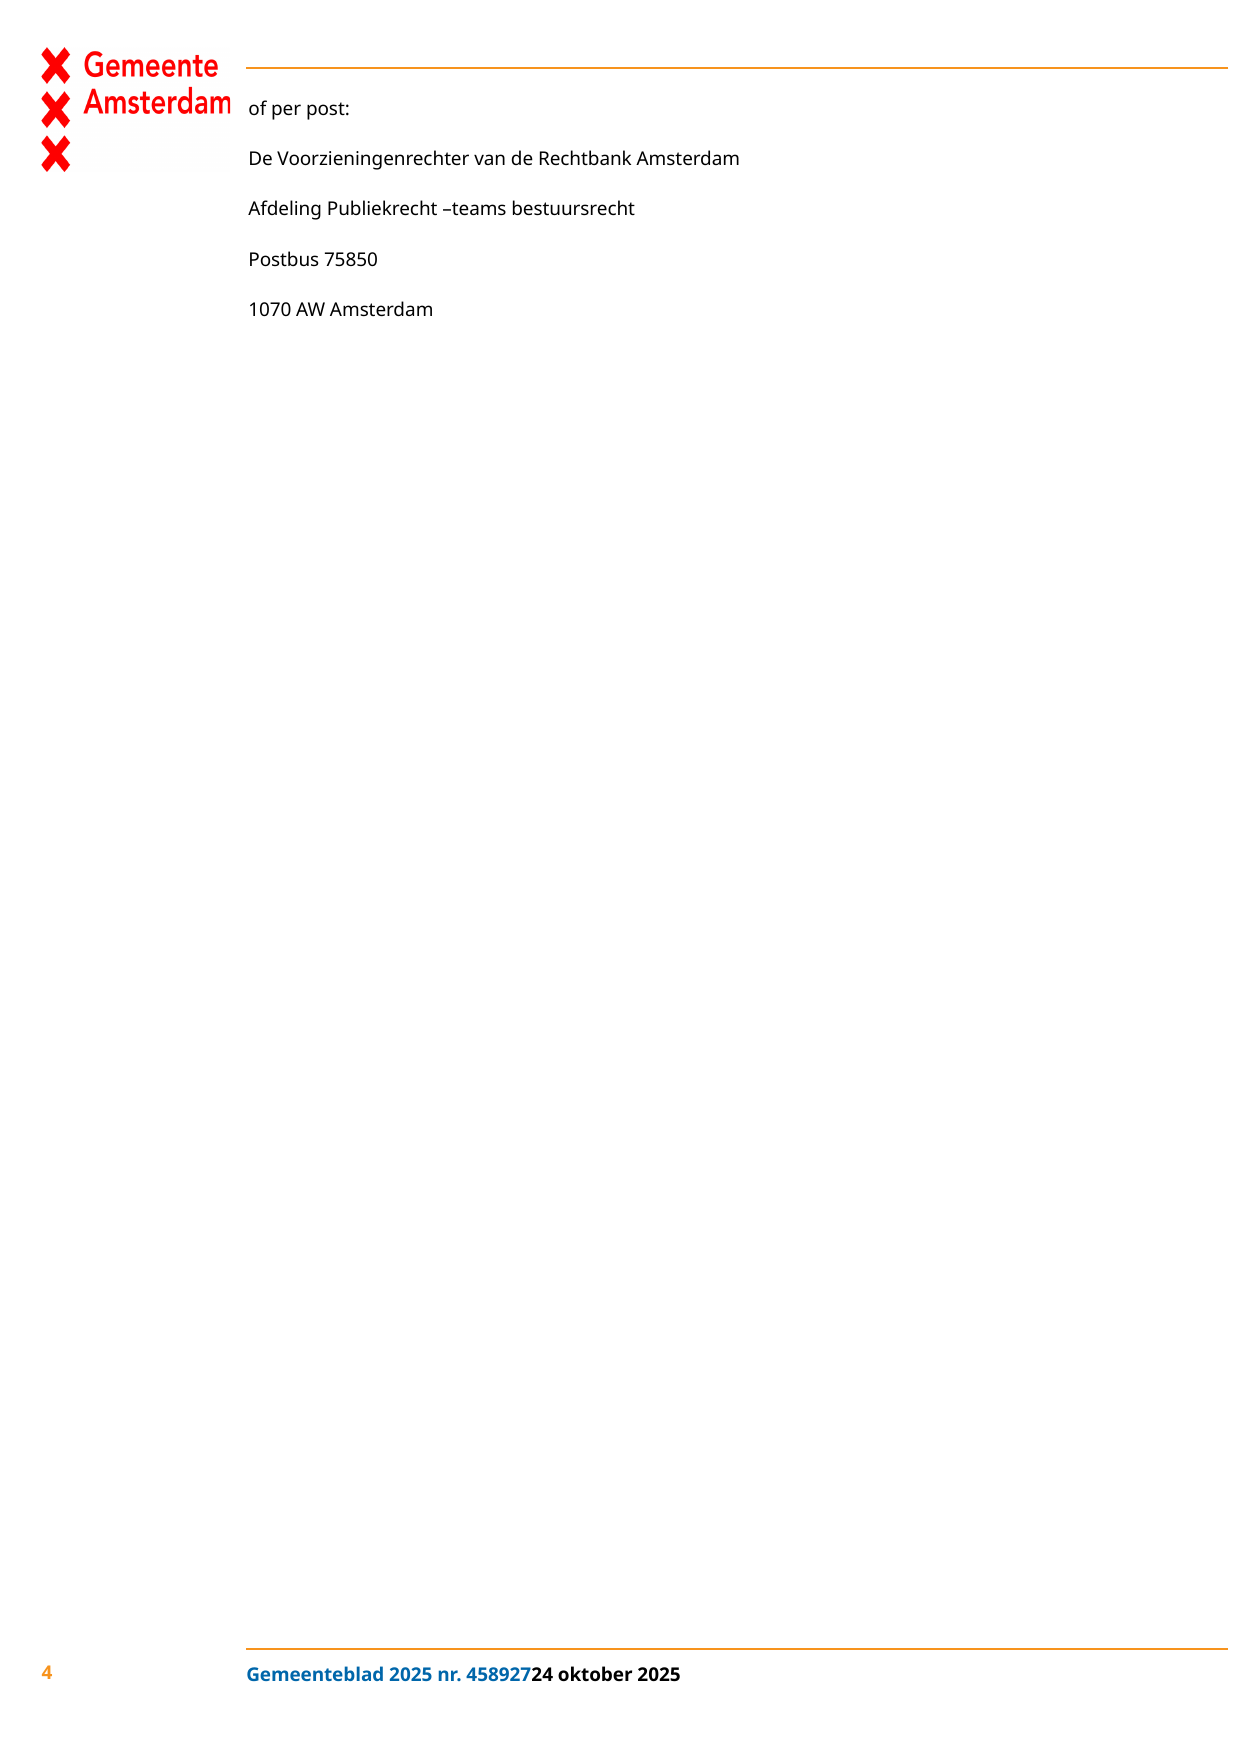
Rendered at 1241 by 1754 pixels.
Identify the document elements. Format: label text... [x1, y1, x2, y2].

text of per post: [248, 95, 1152, 121]
text 1070 AW Amsterdam [248, 296, 1152, 322]
picture [41, 47, 231, 172]
text De Voorzieningenrechter van de Rechtbank Amsterdam [248, 145, 1152, 171]
text Afdeling Publiekrecht –teams bestuursrecht [248, 196, 1152, 221]
text Postbus 75850 [248, 246, 1152, 272]
